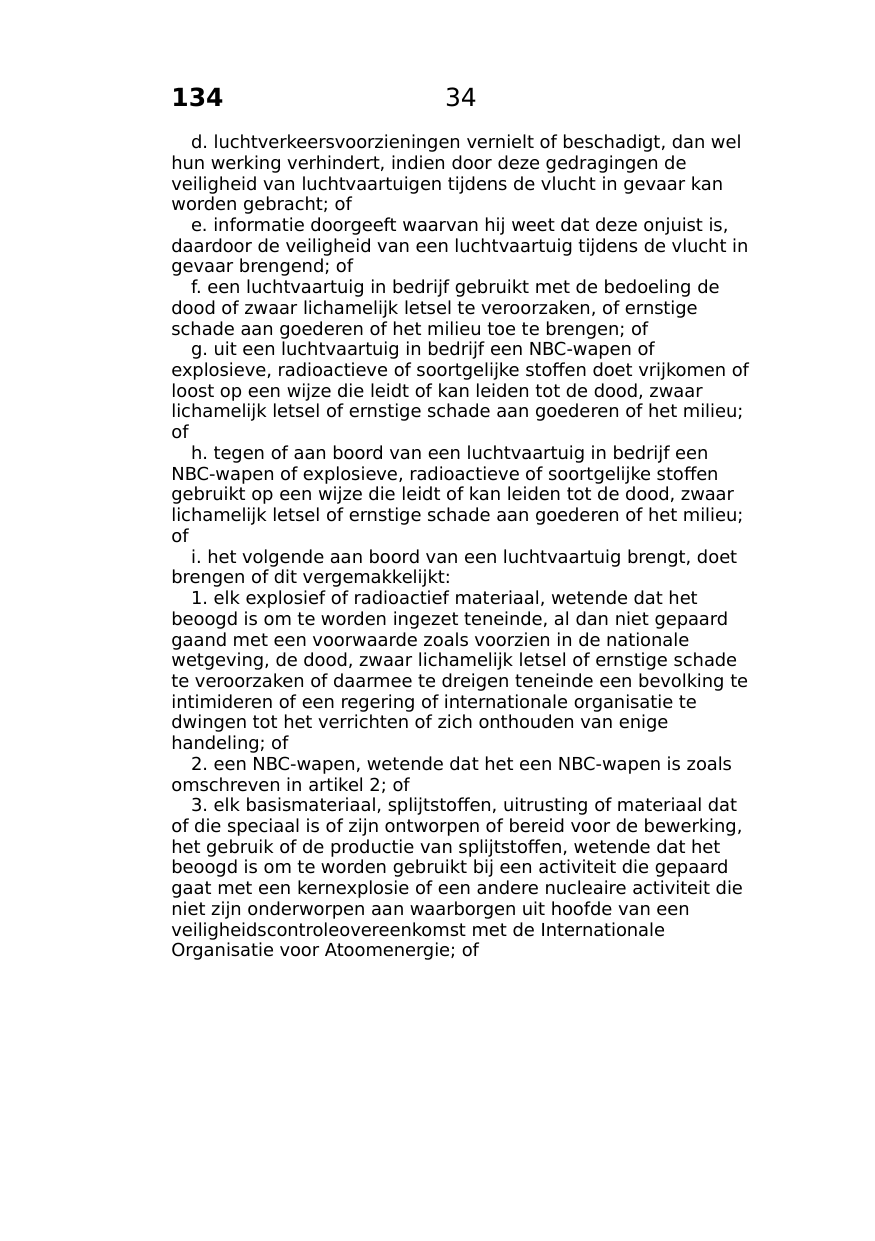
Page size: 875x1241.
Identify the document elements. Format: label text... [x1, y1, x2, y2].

text 2. een NBC-wapen, wetende dat het een NBC-wapen is zoals omschreven in artikel 2; of [171, 754, 756, 795]
text 1. elk explosief of radioactief materiaal, wetende dat het beoogd is om te worden ingezet teneinde, al dan niet gepaard gaand met een voorwaarde zoals voorzien in de nationale wetgeving, de dood, zwaar lichamelijk letsel of ernstige schade te veroorzaken of daarmee te dreigen teneinde een bevolking te intimideren of een regering of internationale organisatie te dwingen tot het verrichten of zich onthouden van enige handeling; of [171, 588, 756, 754]
text h. tegen of aan boord van een luchtvaartuig in bedrijf een NBC-wapen of explosieve, radioactieve of soortgelijke stoffen gebruikt op een wijze die leidt of kan leiden tot de dood, zwaar lichamelijk letsel of ernstige schade aan goederen of het milieu; of [171, 443, 756, 546]
text f. een luchtvaartuig in bedrijf gebruikt met de bedoeling de dood of zwaar lichamelijk letsel te veroorzaken, of ernstige schade aan goederen of het milieu toe te brengen; of [171, 277, 756, 339]
text g. uit een luchtvaartuig in bedrijf een NBC-wapen of explosieve, radioactieve of soortgelijke stoffen doet vrijkomen of loost op een wijze die leidt of kan leiden tot de dood, zwaar lichamelijk letsel of ernstige schade aan goederen of het milieu; of [171, 339, 756, 443]
text 3. elk basismateriaal, splijtstoffen, uitrusting of materiaal dat of die speciaal is of zijn ontworpen of bereid voor de bewerking, het gebruik of de productie van splijtstoffen, wetende dat het beoogd is om te worden gebruikt bij een activiteit die gepaard gaat met een kernexplosie of een andere nucleaire activiteit die niet zijn onderworpen aan waarborgen uit hoofde van een veiligheidscontroleovereenkomst met de Internationale Organisatie voor Atoomenergie; of [171, 795, 756, 961]
text i. het volgende aan boord van een luchtvaartuig brengt, doet brengen of dit vergemakkelijkt: [171, 546, 756, 588]
text e. informatie doorgeeft waarvan hij weet dat deze onjuist is, daardoor de veiligheid van een luchtvaartuig tijdens de vlucht in gevaar brengend; of [171, 215, 756, 277]
text d. luchtverkeersvoorzieningen vernielt of beschadigt, dan wel hun werking verhindert, indien door deze gedragingen de veiligheid van luchtvaartuigen tijdens de vlucht in gevaar kan worden gebracht; of [171, 132, 756, 215]
